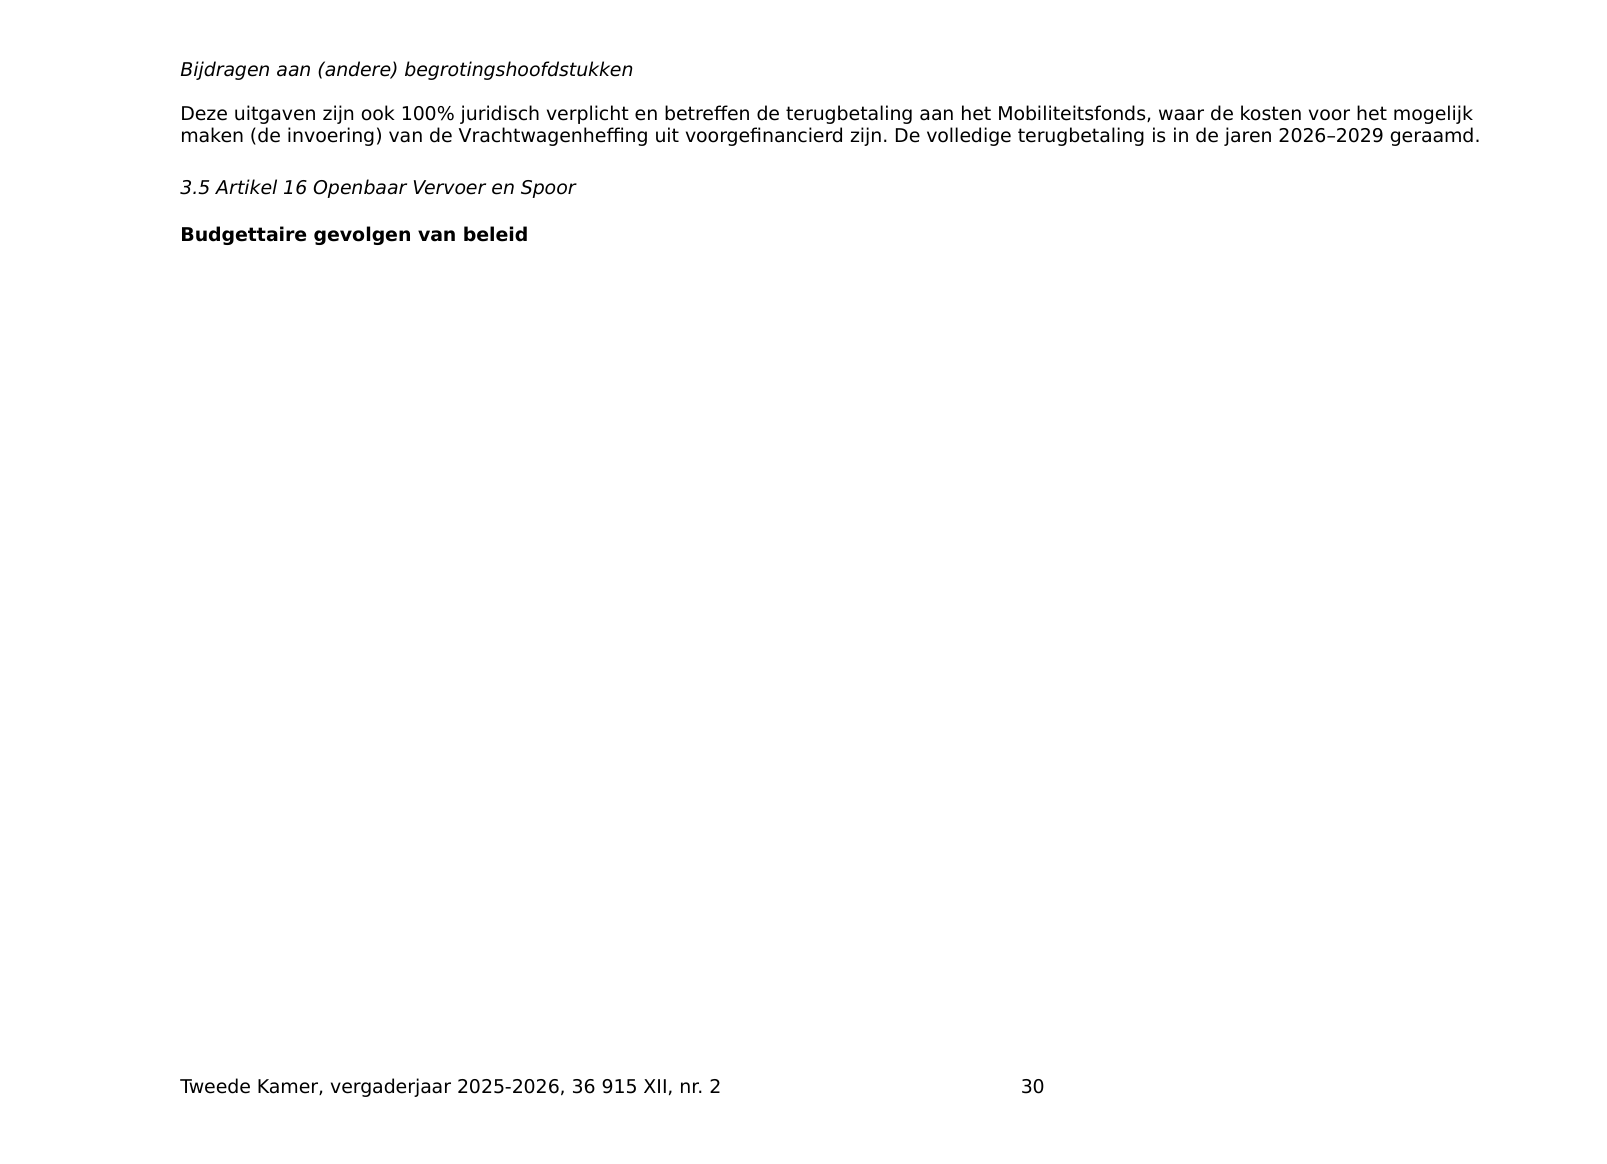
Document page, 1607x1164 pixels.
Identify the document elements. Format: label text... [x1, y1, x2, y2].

subtitle 3.5 Artikel 16 Openbaar Vervoer en Spoor [180, 177, 1529, 199]
text Deze uitgaven zijn ook 100% juridisch verplicht en betreffen de terugbetaling aan het Mobiliteitsfonds, waar de kosten voor het mogelijk maken (de invoering) van de Vrachtwagenheffing uit voorgefinancierd zijn. De volledige terugbetaling is in de jaren 2026–2029 geraamd. [180, 103, 1529, 147]
subtitle Budgettaire gevolgen van beleid [180, 224, 1529, 246]
subtitle Bijdragen aan (andere) begrotingshoofdstukken [180, 59, 1529, 81]
